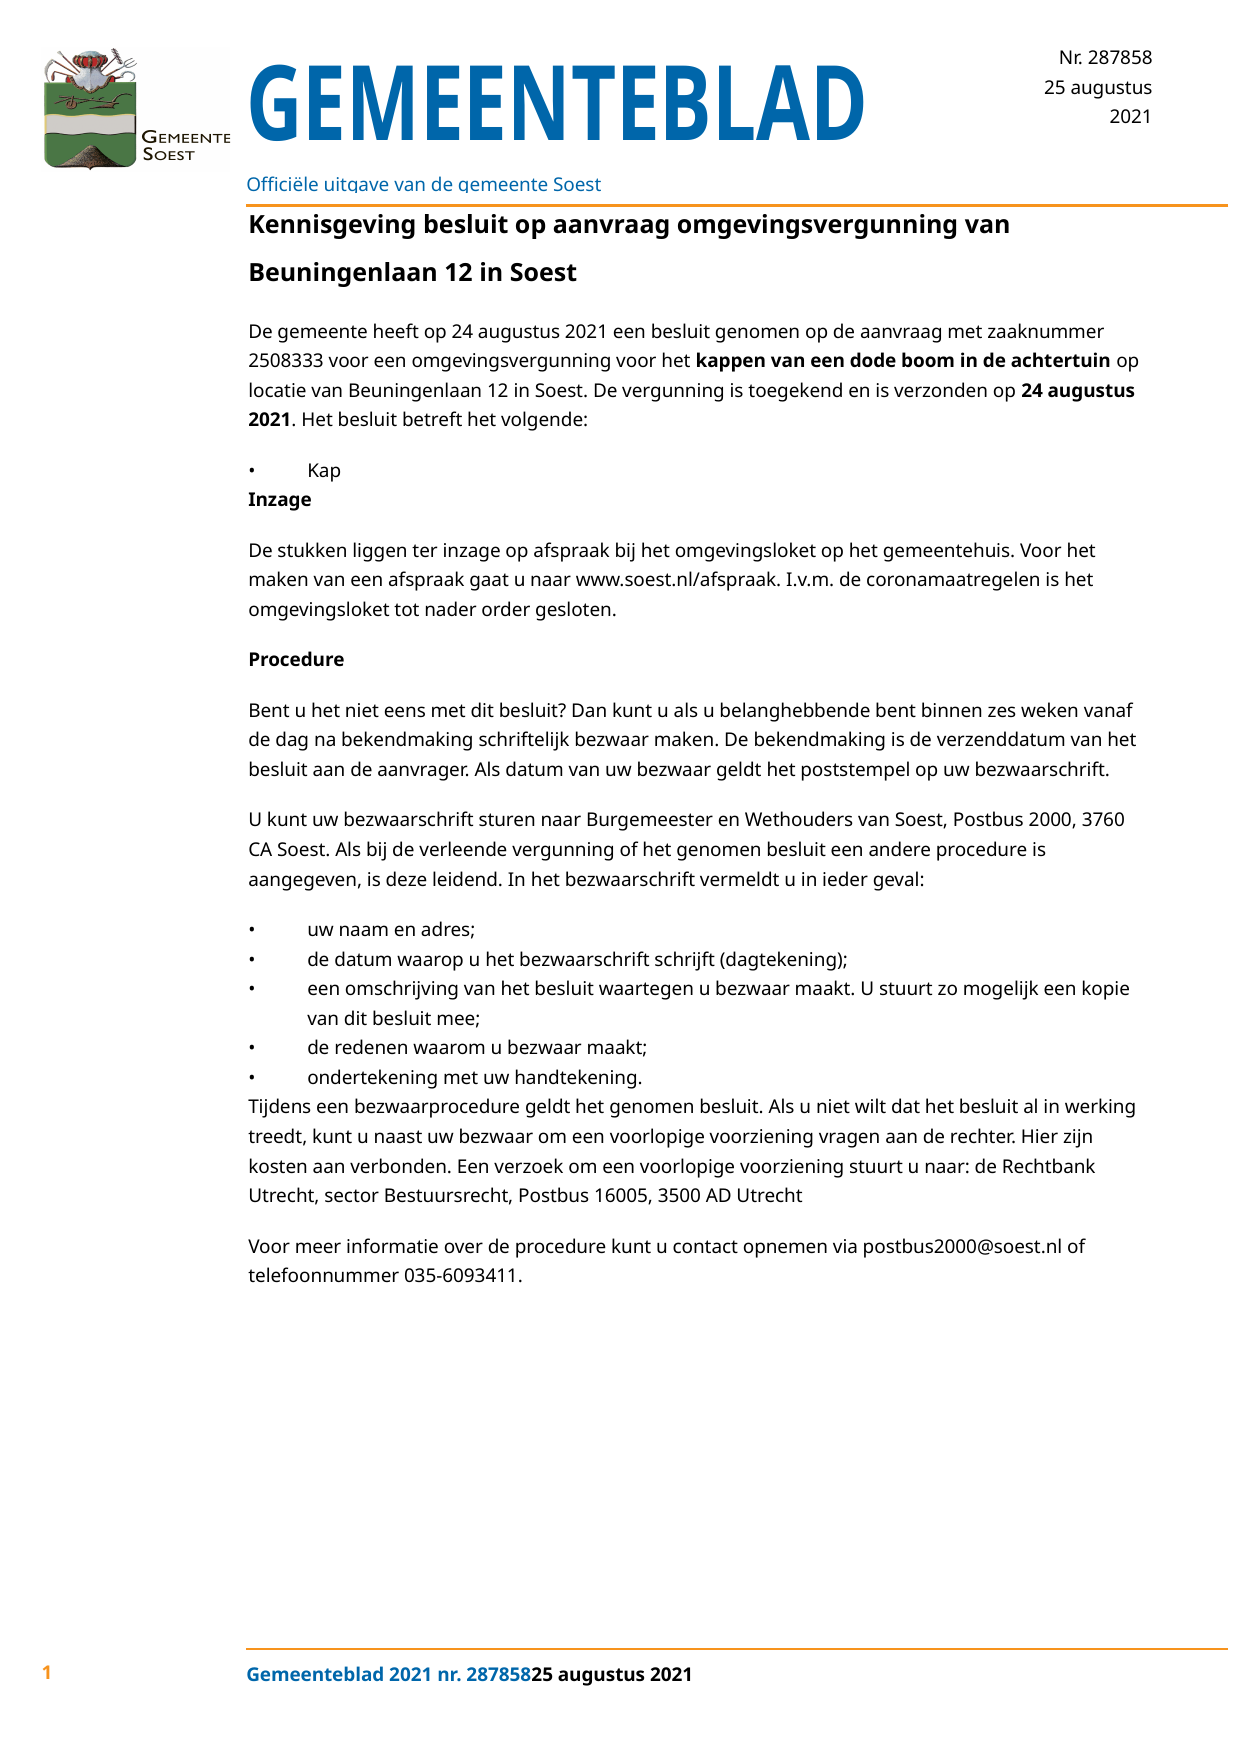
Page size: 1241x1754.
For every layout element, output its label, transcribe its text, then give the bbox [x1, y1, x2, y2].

text Tijdens een bezwaarprocedure geldt het genomen besluit. Als u niet wilt dat het besluit al in werking treedt, kunt u naast uw bezwaar om een voorlopige voorziening vragen aan de rechter. Hier zijn kosten aan verbonden. Een verzoek om een voorlopige voorziening stuurt u naar: de Rechtbank Utrecht, sector Bestuursrecht, Postbus 16005, 3500 AD Utrecht [248, 1094, 1152, 1208]
text U kunt uw bezwaarschrift sturen naar Burgemeester en Wethouders van Soest, Postbus 2000, 3760 CA Soest. Als bij de verleende vergunning of het genomen besluit een andere procedure is aangegeven, is deze leidend. In het bezwaarschrift vermeldt u in ieder geval: [248, 807, 1152, 892]
text Voor meer informatie over de procedure kunt u contact opnemen via postbus2000@soest.nl of telefoonnummer 035-6093411. [248, 1233, 1152, 1288]
picture [41, 47, 231, 172]
list ondertekening met uw handtekening. [248, 1064, 1152, 1090]
text Bent u het niet eens met dit besluit? Dan kunt u als u belanghebbende bent binnen zes weken vanaf de dag na bekendmaking schriftelijk bezwaar maken. De bekendmaking is de verzenddatum van het besluit aan de aanvrager. Als datum van uw bezwaar geldt het poststempel op uw bezwaarschrift. [248, 697, 1152, 782]
text Procedure [248, 647, 1152, 672]
list de datum waarop u het bezwaarschrift schrijft (dagtekening); [248, 946, 1152, 972]
list Kap [248, 457, 1152, 483]
text De stukken liggen ter inzage op afspraak bij het omgevingsloket op het gemeentehuis. Voor het maken van een afspraak gaat u naar www.soest.nl/afspraak. I.v.m. de coronamaatregelen is het omgevingsloket tot nader order gesloten. [248, 537, 1152, 622]
text Kennisgeving besluit op aanvraag omgevingsvergunning van Beuningenlaan 12 in Soest [248, 207, 1152, 288]
list een omschrijving van het besluit waartegen u bezwaar maakt. U stuurt zo mogelijk een kopie van dit besluit mee; [248, 975, 1152, 1031]
text De gemeente heeft op 24 augustus 2021 een besluit genomen op de aanvraag met zaaknummer 2508333 voor een omgevingsvergunning voor het kappen van een dode boom in de achtertuin op locatie van Beuningenlaan 12 in Soest. De vergunning is toegekend en is verzonden op 24 augustus 2021. Het besluit betreft het volgende: [248, 318, 1152, 432]
text Inzage [248, 487, 1152, 512]
list uw naam en adres; [248, 916, 1152, 942]
list de redenen waarom u bezwaar maakt; [248, 1034, 1152, 1060]
